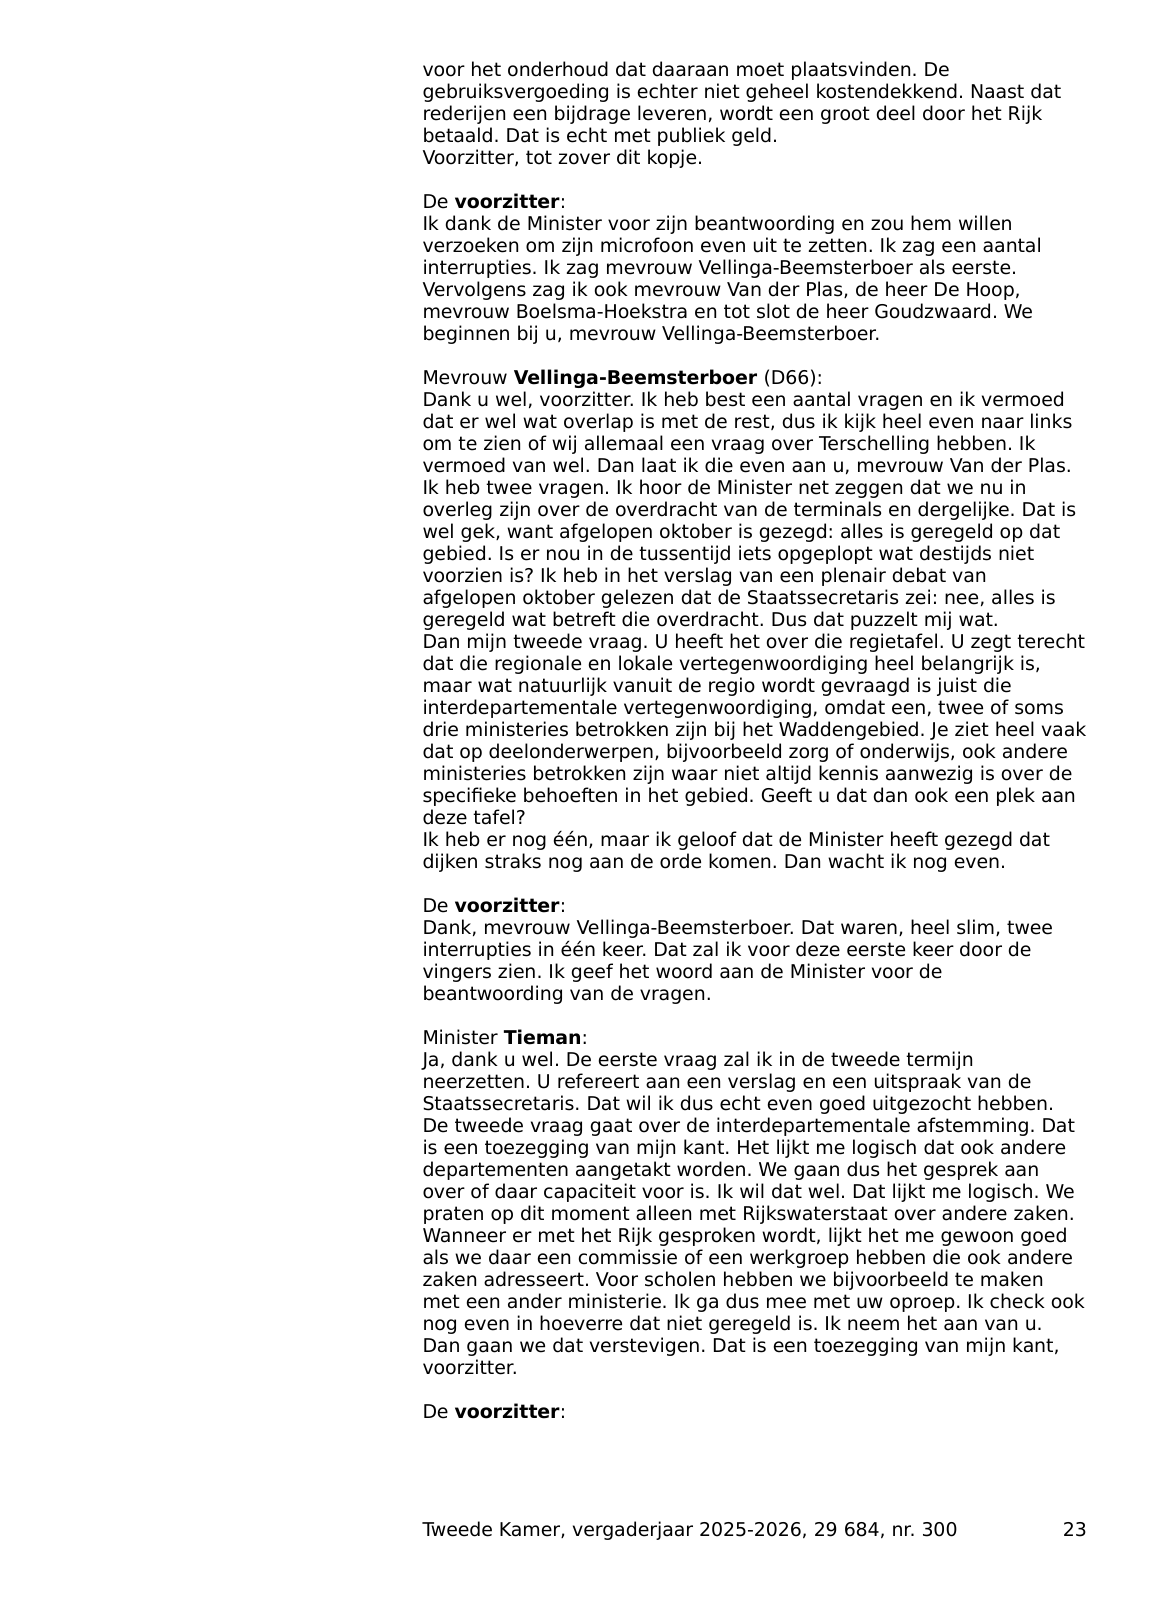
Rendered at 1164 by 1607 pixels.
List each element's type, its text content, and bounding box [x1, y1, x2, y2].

text De tweede vraag gaat over de interdepartementale afstemming. Dat is een toezegging van mijn kant. Het lijkt me logisch dat ook andere departementen aangetakt worden. We gaan dus het gesprek aan over of daar capaciteit voor is. Ik wil dat wel. Dat lijkt me logisch. We praten op dit moment alleen met Rijkswaterstaat over andere zaken. Wanneer er met het Rijk gesproken wordt, lijkt het me gewoon goed als we daar een commissie of een werkgroep hebben die ook andere zaken adresseert. Voor scholen hebben we bijvoorbeeld te maken met een ander ministerie. Ik ga dus mee met uw oproep. Ik check ook nog even in hoeverre dat niet geregeld is. Ik neem het aan van u. Dan gaan we dat verstevigen. Dat is een toezegging van mijn kant, voorzitter. [422, 1115, 1087, 1379]
text voor het onderhoud dat daaraan moet plaatsvinden. De gebruiksvergoeding is echter niet geheel kostendekkend. Naast dat rederijen een bijdrage leveren, wordt een groot deel door het Rijk betaald. Dat is echt met publiek geld. [422, 59, 1087, 147]
text Voorzitter, tot zover dit kopje. [422, 147, 1087, 169]
text Dank, mevrouw Vellinga-Beemsterboer. Dat waren, heel slim, twee interrupties in één keer. Dat zal ik voor deze eerste keer door de vingers zien. Ik geef het woord aan de Minister voor de beantwoording van de vragen. [422, 917, 1087, 1005]
text Dan mijn tweede vraag. U heeft het over die regietafel. U zegt terecht dat die regionale en lokale vertegenwoordiging heel belangrijk is, maar wat natuurlijk vanuit de regio wordt gevraagd is juist die interdepartementale vertegenwoordiging, omdat een, twee of soms drie ministeries betrokken zijn bij het Waddengebied. Je ziet heel vaak dat op deelonderwerpen, bijvoorbeeld zorg of onderwijs, ook andere ministeries betrokken zijn waar niet altijd kennis aanwezig is over de specifieke behoeften in het gebied. Geeft u dat dan ook een plek aan deze tafel? [422, 631, 1087, 829]
text Ja, dank u wel. De eerste vraag zal ik in de tweede termijn neerzetten. U refereert aan een verslag en een uitspraak van de Staatssecretaris. Dat wil ik dus echt even goed uitgezocht hebben. [422, 1049, 1087, 1115]
text Ik dank de Minister voor zijn beantwoording en zou hem willen verzoeken om zijn microfoon even uit te zetten. Ik zag een aantal interrupties. Ik zag mevrouw Vellinga-Beemsterboer als eerste. Vervolgens zag ik ook mevrouw Van der Plas, de heer De Hoop, mevrouw Boelsma-Hoekstra en tot slot de heer Goudzwaard. We beginnen bij u, mevrouw Vellinga-Beemsterboer. [422, 213, 1087, 345]
text Ik heb twee vragen. Ik hoor de Minister net zeggen dat we nu in overleg zijn over de overdracht van de terminals en dergelijke. Dat is wel gek, want afgelopen oktober is gezegd: alles is geregeld op dat gebied. Is er nou in de tussentijd iets opgeplopt wat destijds niet voorzien is? Ik heb in het verslag van een plenair debat van afgelopen oktober gelezen dat de Staatssecretaris zei: nee, alles is geregeld wat betreft die overdracht. Dus dat puzzelt mij wat. [422, 477, 1087, 631]
text Mevrouw Vellinga-Beemsterboer (D66): [422, 367, 1087, 389]
text Dank u wel, voorzitter. Ik heb best een aantal vragen en ik vermoed dat er wel wat overlap is met de rest, dus ik kijk heel even naar links om te zien of wij allemaal een vraag over Terschelling hebben. Ik vermoed van wel. Dan laat ik die even aan u, mevrouw Van der Plas. [422, 389, 1087, 477]
text Minister Tieman: [422, 1027, 1087, 1049]
text De voorzitter: [422, 1401, 1087, 1423]
text De voorzitter: [422, 191, 1087, 213]
text Ik heb er nog één, maar ik geloof dat de Minister heeft gezegd dat dijken straks nog aan de orde komen. Dan wacht ik nog even. [422, 829, 1087, 873]
text De voorzitter: [422, 895, 1087, 917]
